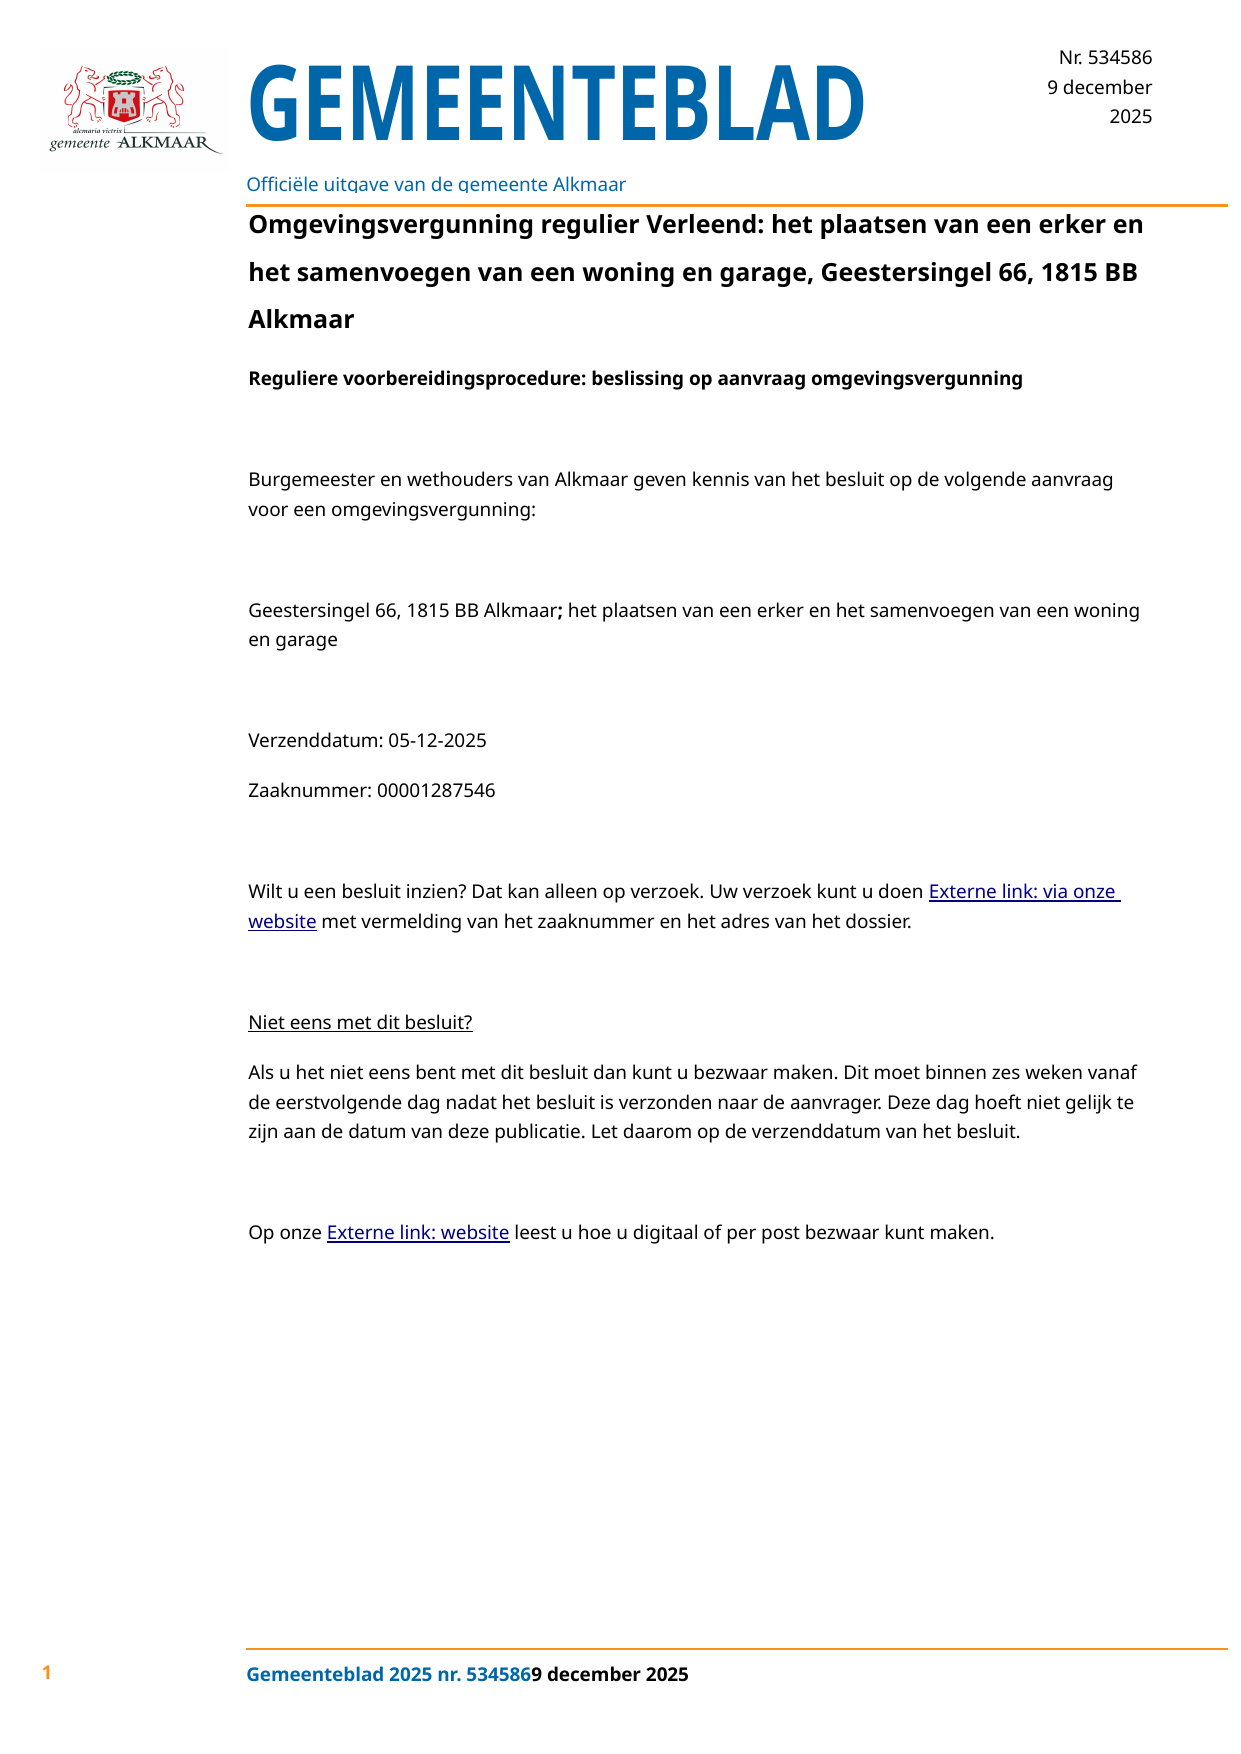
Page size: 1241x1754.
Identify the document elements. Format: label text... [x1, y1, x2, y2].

picture [41, 47, 231, 172]
text Omgevingsvergunning regulier Verleend: het plaatsen van een erker en het samenvoegen van een woning en garage, Geestersingel 66, 1815 BB Alkmaar [248, 207, 1152, 336]
text Zaaknummer: 00001287546 [248, 778, 1152, 803]
text Als u het niet eens bent met dit besluit dan kunt u bezwaar maken. Dit moet binnen zes weken vanaf de eerstvolgende dag nadat het besluit is verzonden naar de aanvrager. Deze dag hoeft niet gelijk te zijn aan de datum van deze publicatie. Let daarom op de verzenddatum van het besluit. [248, 1059, 1152, 1144]
text Wilt u een besluit inzien? Dat kan alleen op verzoek. Uw verzoek kunt u doen Externe link: via onze website met vermelding van het zaaknummer en het adres van het dossier. [248, 878, 1152, 934]
text Reguliere voorbereidingsprocedure: beslissing op aanvraag omgevingsvergunning [248, 366, 1152, 391]
text Niet eens met dit besluit? [248, 1009, 1152, 1034]
text Burgemeester en wethouders van Alkmaar geven kennis van het besluit op de volgende aanvraag voor een omgevingsvergunning: [248, 466, 1152, 522]
text Geestersingel 66, 1815 BB Alkmaar; het plaatsen van een erker en het samenvoegen van een woning en garage [248, 597, 1152, 652]
text Op onze Externe link: website leest u hoe u digitaal of per post bezwaar kunt maken. [248, 1219, 1152, 1245]
text Verzenddatum: 05-12-2025 [248, 727, 1152, 753]
